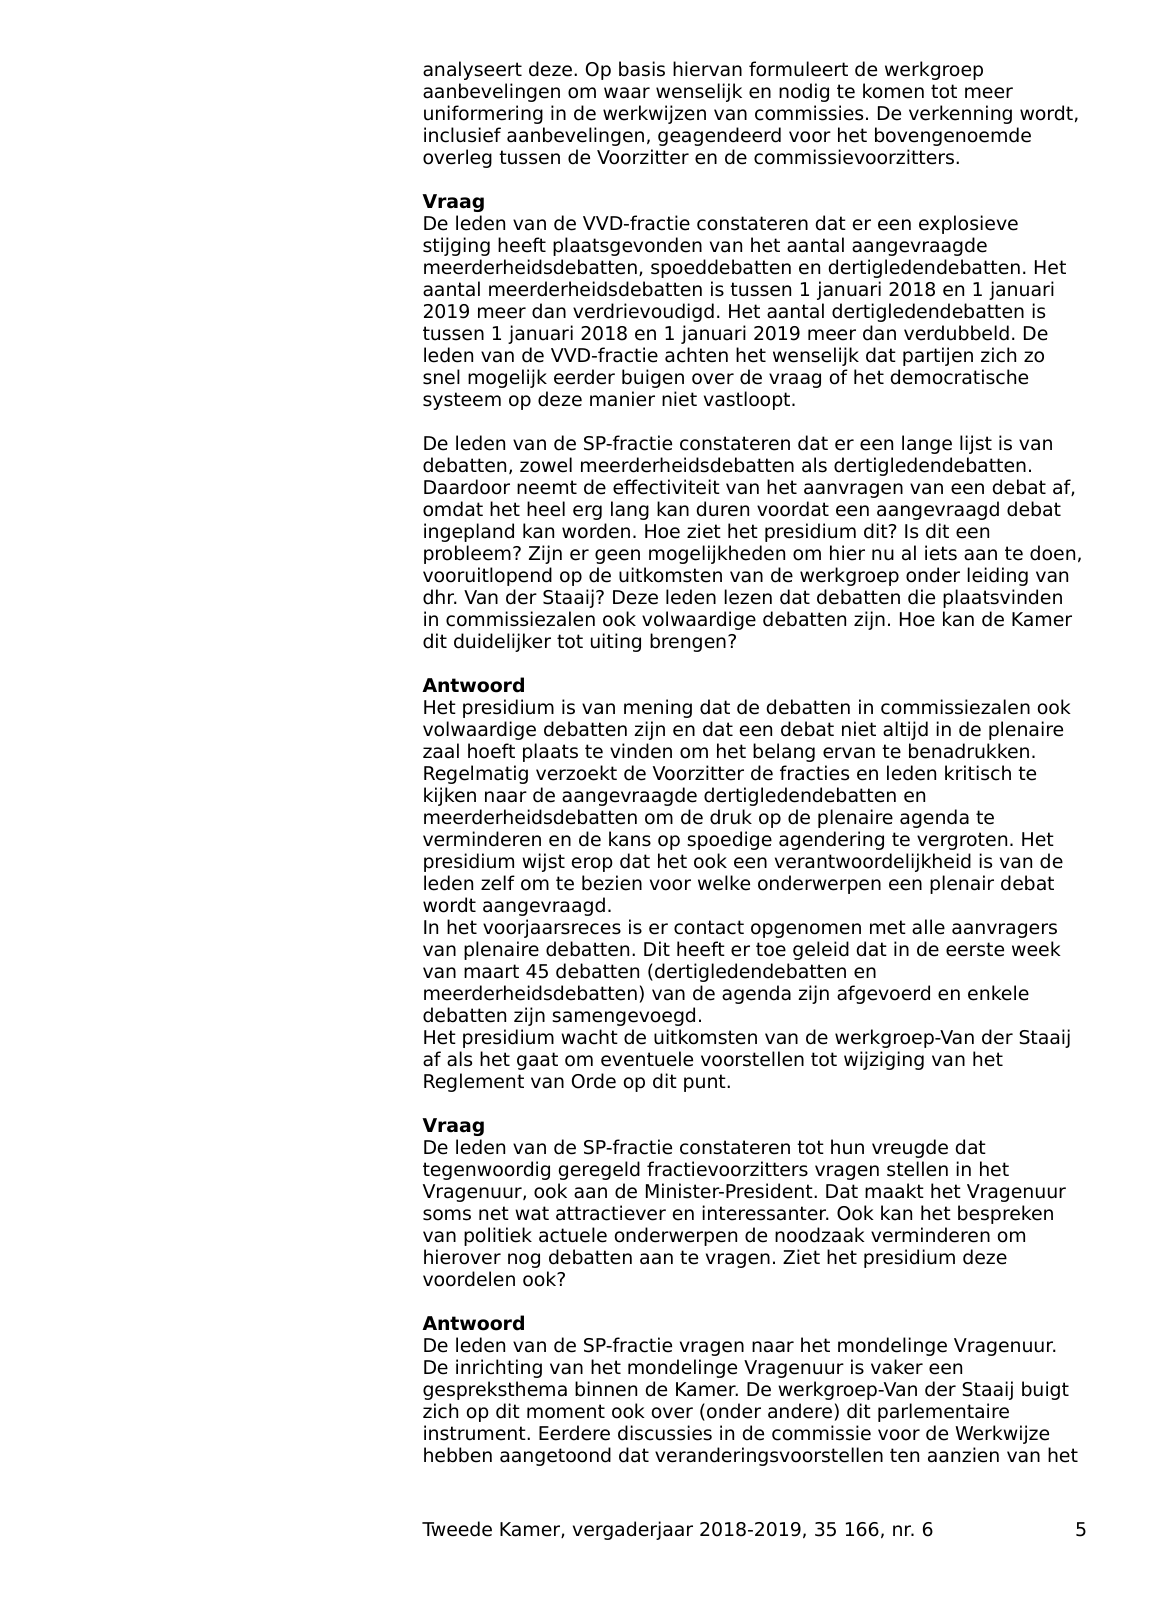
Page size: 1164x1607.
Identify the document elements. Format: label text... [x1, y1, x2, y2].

text De leden van de SP-fractie vragen naar het mondelinge Vragenuur. De inrichting van het mondelinge Vragenuur is vaker een gespreksthema binnen de Kamer. De werkgroep-Van der Staaij buigt zich op dit moment ook over (onder andere) dit parlementaire instrument. Eerdere discussies in de commissie voor de Werkwijze hebben aangetoond dat veranderingsvoorstellen ten aanzien van het [422, 1335, 1087, 1467]
text Het presidium wacht de uitkomsten van de werkgroep-Van der Staaij af als het gaat om eventuele voorstellen tot wijziging van het Reglement van Orde op dit punt. [422, 1027, 1087, 1093]
text Het presidium is van mening dat de debatten in commissiezalen ook volwaardige debatten zijn en dat een debat niet altijd in de plenaire zaal hoeft plaats te vinden om het belang ervan te benadrukken. Regelmatig verzoekt de Voorzitter de fracties en leden kritisch te kijken naar de aangevraagde dertigledendebatten en meerderheidsdebatten om de druk op de plenaire agenda te verminderen en de kans op spoedige agendering te vergroten. Het presidium wijst erop dat het ook een verantwoordelijkheid is van de leden zelf om te bezien voor welke onderwerpen een plenair debat wordt aangevraagd. [422, 697, 1087, 917]
text Antwoord [422, 1313, 1087, 1335]
text Vraag [422, 191, 1087, 213]
text De leden van de SP-fractie constateren tot hun vreugde dat tegenwoordig geregeld fractievoorzitters vragen stellen in het Vragenuur, ook aan de Minister-President. Dat maakt het Vragenuur soms net wat attractiever en interessanter. Ook kan het bespreken van politiek actuele onderwerpen de noodzaak verminderen om hierover nog debatten aan te vragen. Ziet het presidium deze voordelen ook? [422, 1137, 1087, 1291]
text In het voorjaarsreces is er contact opgenomen met alle aanvragers van plenaire debatten. Dit heeft er toe geleid dat in de eerste week van maart 45 debatten (dertigledendebatten en meerderheidsdebatten) van de agenda zijn afgevoerd en enkele debatten zijn samengevoegd. [422, 917, 1087, 1027]
text Vraag [422, 1115, 1087, 1137]
text De leden van de VVD-fractie constateren dat er een explosieve stijging heeft plaatsgevonden van het aantal aangevraagde meerderheidsdebatten, spoeddebatten en dertigledendebatten. Het aantal meerderheidsdebatten is tussen 1 januari 2018 en 1 januari 2019 meer dan verdrievoudigd. Het aantal dertigledendebatten is tussen 1 januari 2018 en 1 januari 2019 meer dan verdubbeld. De leden van de VVD-fractie achten het wenselijk dat partijen zich zo snel mogelijk eerder buigen over de vraag of het democratische systeem op deze manier niet vastloopt. [422, 213, 1087, 411]
text Antwoord [422, 675, 1087, 697]
text De leden van de SP-fractie constateren dat er een lange lijst is van debatten, zowel meerderheidsdebatten als dertigledendebatten. Daardoor neemt de effectiviteit van het aanvragen van een debat af, omdat het heel erg lang kan duren voordat een aangevraagd debat ingepland kan worden. Hoe ziet het presidium dit? Is dit een probleem? Zijn er geen mogelijkheden om hier nu al iets aan te doen, vooruitlopend op de uitkomsten van de werkgroep onder leiding van dhr. Van der Staaij? Deze leden lezen dat debatten die plaatsvinden in commissiezalen ook volwaardige debatten zijn. Hoe kan de Kamer dit duidelijker tot uiting brengen? [422, 433, 1087, 653]
text analyseert deze. Op basis hiervan formuleert de werkgroep aanbevelingen om waar wenselijk en nodig te komen tot meer uniformering in de werkwijzen van commissies. De verkenning wordt, inclusief aanbevelingen, geagendeerd voor het bovengenoemde overleg tussen de Voorzitter en de commissievoorzitters. [422, 59, 1087, 169]
